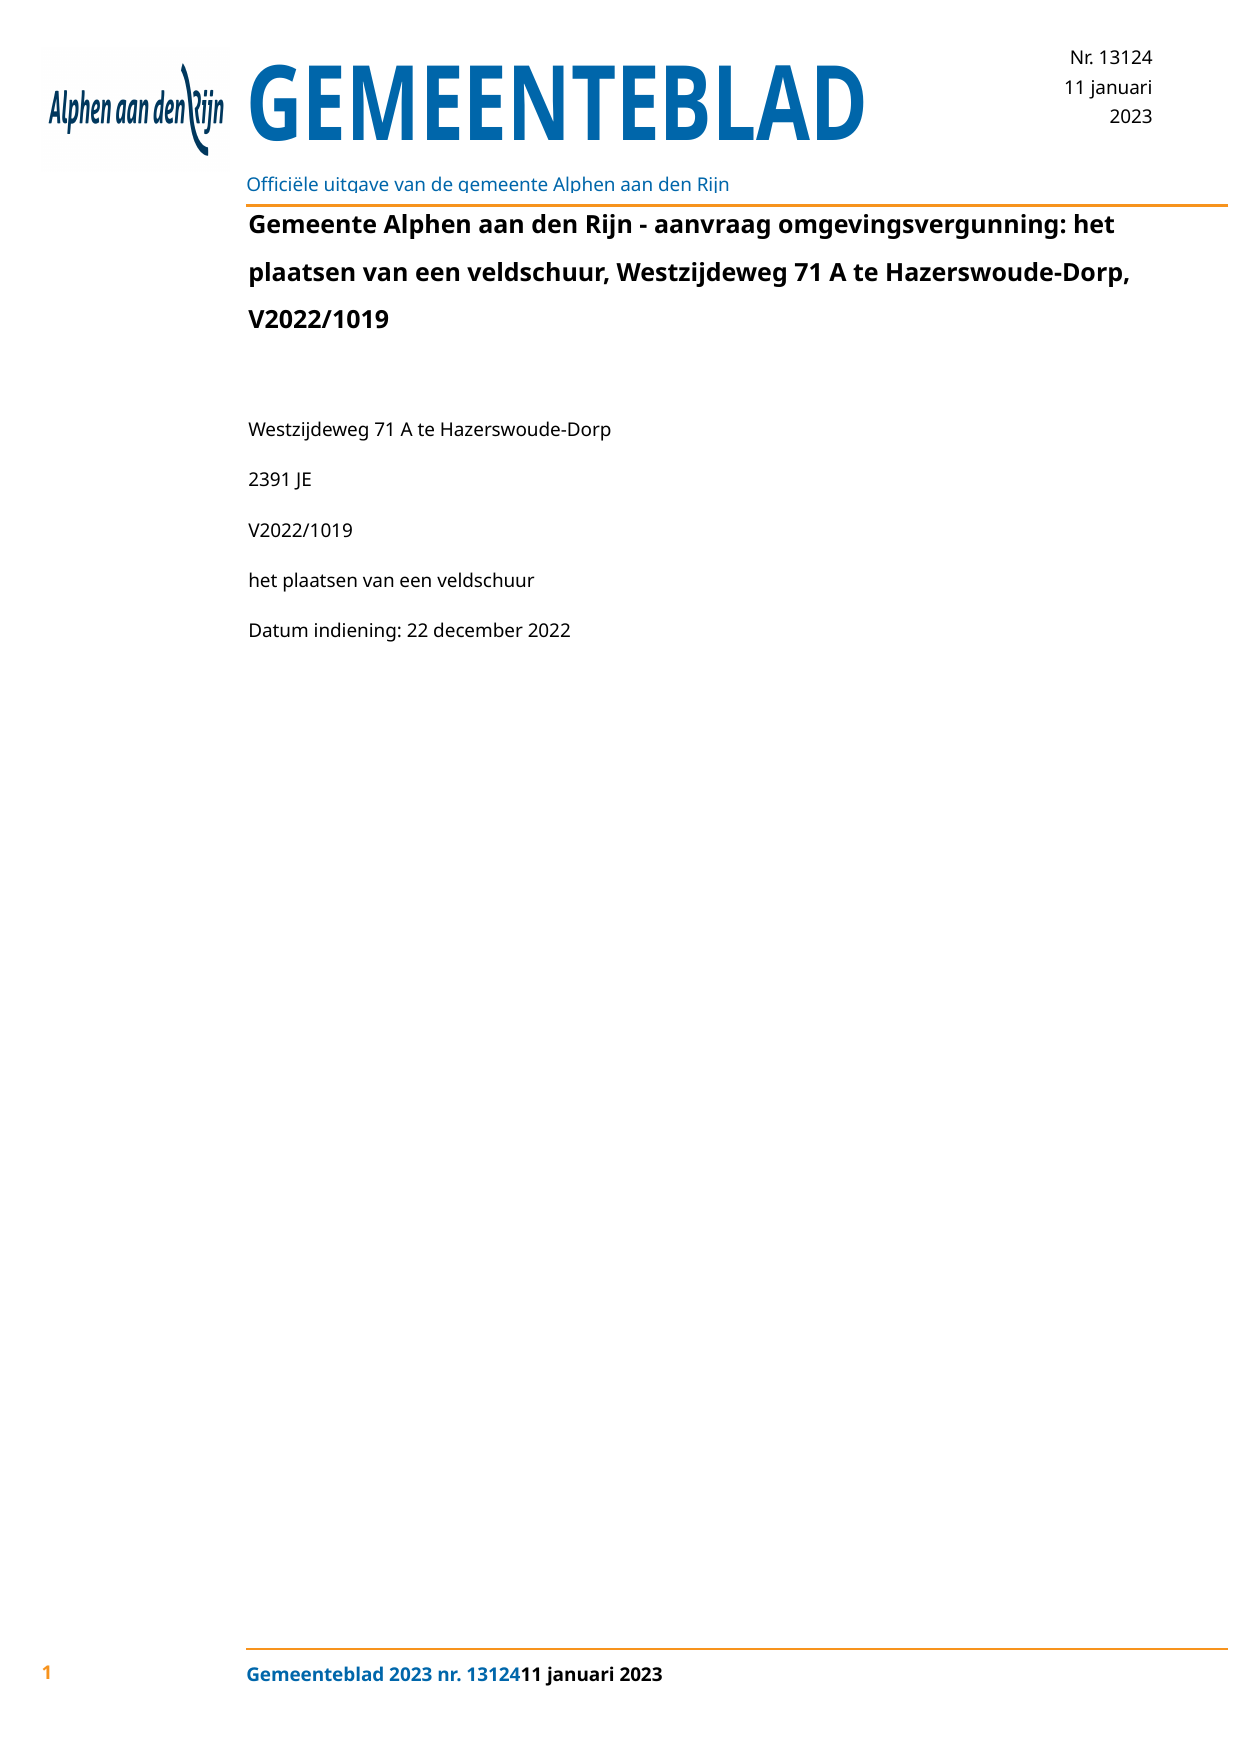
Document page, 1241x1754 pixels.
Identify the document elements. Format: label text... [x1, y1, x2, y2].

picture [41, 47, 231, 172]
text Gemeente Alphen aan den Rijn - aanvraag omgevingsvergunning: het plaatsen van een veldschuur, Westzijdeweg 71 A te Hazerswoude-Dorp, V2022/1019 [248, 207, 1152, 336]
text het plaatsen van een veldschuur [248, 567, 1152, 593]
text Westzijdeweg 71 A te Hazerswoude-Dorp [248, 416, 1152, 442]
text 2391 JE [248, 466, 1152, 492]
text Datum indiening: 22 december 2022 [248, 618, 1152, 643]
text V2022/1019 [248, 517, 1152, 542]
